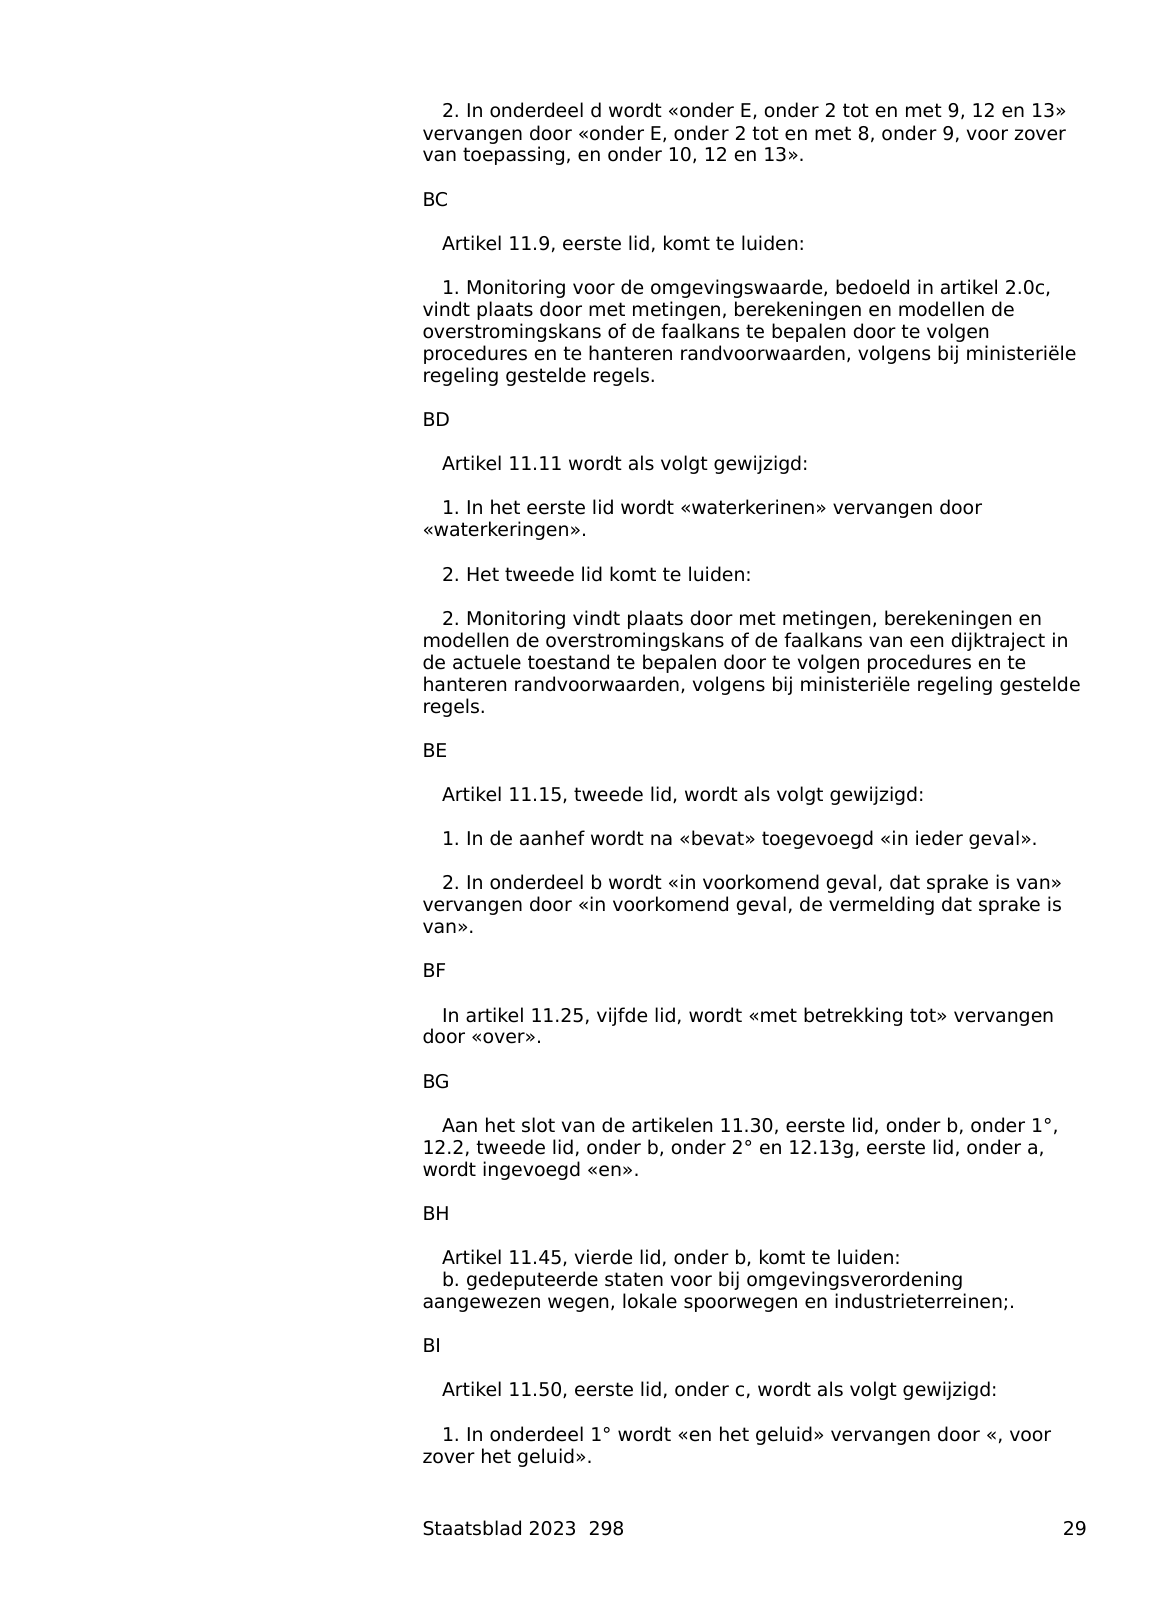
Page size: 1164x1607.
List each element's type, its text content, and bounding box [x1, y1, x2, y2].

text BD [422, 409, 1087, 431]
text 1. In onderdeel 1° wordt «en het geluid» vervangen door «, voor zover het geluid». [422, 1423, 1087, 1467]
text BC [422, 188, 1087, 211]
text 1. In de aanhef wordt na «bevat» toegevoegd «in ieder geval». [422, 828, 1087, 850]
text 2. Monitoring vindt plaats door met metingen, berekeningen en modellen de overstromingskans of de faalkans van een dijktraject in de actuele toestand te bepalen door te volgen procedures en te hanteren randvoorwaarden, volgens bij ministeriële regeling gestelde regels. [422, 608, 1087, 717]
text In artikel 11.25, vijfde lid, wordt «met betrekking tot» vervangen door «over». [422, 1004, 1087, 1048]
text 1. In het eerste lid wordt «waterkerinen» vervangen door «waterkeringen». [422, 497, 1087, 541]
text Artikel 11.50, eerste lid, onder c, wordt als volgt gewijzigd: [422, 1379, 1087, 1401]
text b. gedeputeerde staten voor bij omgevingsverordening aangewezen wegen, lokale spoorwegen en industrieterreinen;. [422, 1269, 1087, 1313]
text Artikel 11.15, tweede lid, wordt als volgt gewijzigd: [422, 784, 1087, 806]
text 2. In onderdeel b wordt «in voorkomend geval, dat sprake is van» vervangen door «in voorkomend geval, de vermelding dat sprake is van». [422, 872, 1087, 938]
text Artikel 11.45, vierde lid, onder b, komt te luiden: [422, 1247, 1087, 1269]
text BE [422, 740, 1087, 762]
text BG [422, 1071, 1087, 1093]
text Artikel 11.9, eerste lid, komt te luiden: [422, 233, 1087, 255]
text 1. Monitoring voor de omgevingswaarde, bedoeld in artikel 2.0c, vindt plaats door met metingen, berekeningen en modellen de overstromingskans of de faalkans te bepalen door te volgen procedures en te hanteren randvoorwaarden, volgens bij ministeriële regeling gestelde regels. [422, 277, 1087, 387]
text Aan het slot van de artikelen 11.30, eerste lid, onder b, onder 1°, 12.2, tweede lid, onder b, onder 2° en 12.13g, eerste lid, onder a, wordt ingevoegd «en». [422, 1115, 1087, 1181]
text Artikel 11.11 wordt als volgt gewijzigd: [422, 453, 1087, 475]
text BH [422, 1203, 1087, 1225]
text BF [422, 960, 1087, 982]
text BI [422, 1335, 1087, 1357]
text 2. In onderdeel d wordt «onder E, onder 2 tot en met 9, 12 en 13» vervangen door «onder E, onder 2 tot en met 8, onder 9, voor zover van toepassing, en onder 10, 12 en 13». [422, 100, 1087, 166]
text 2. Het tweede lid komt te luiden: [422, 563, 1087, 585]
